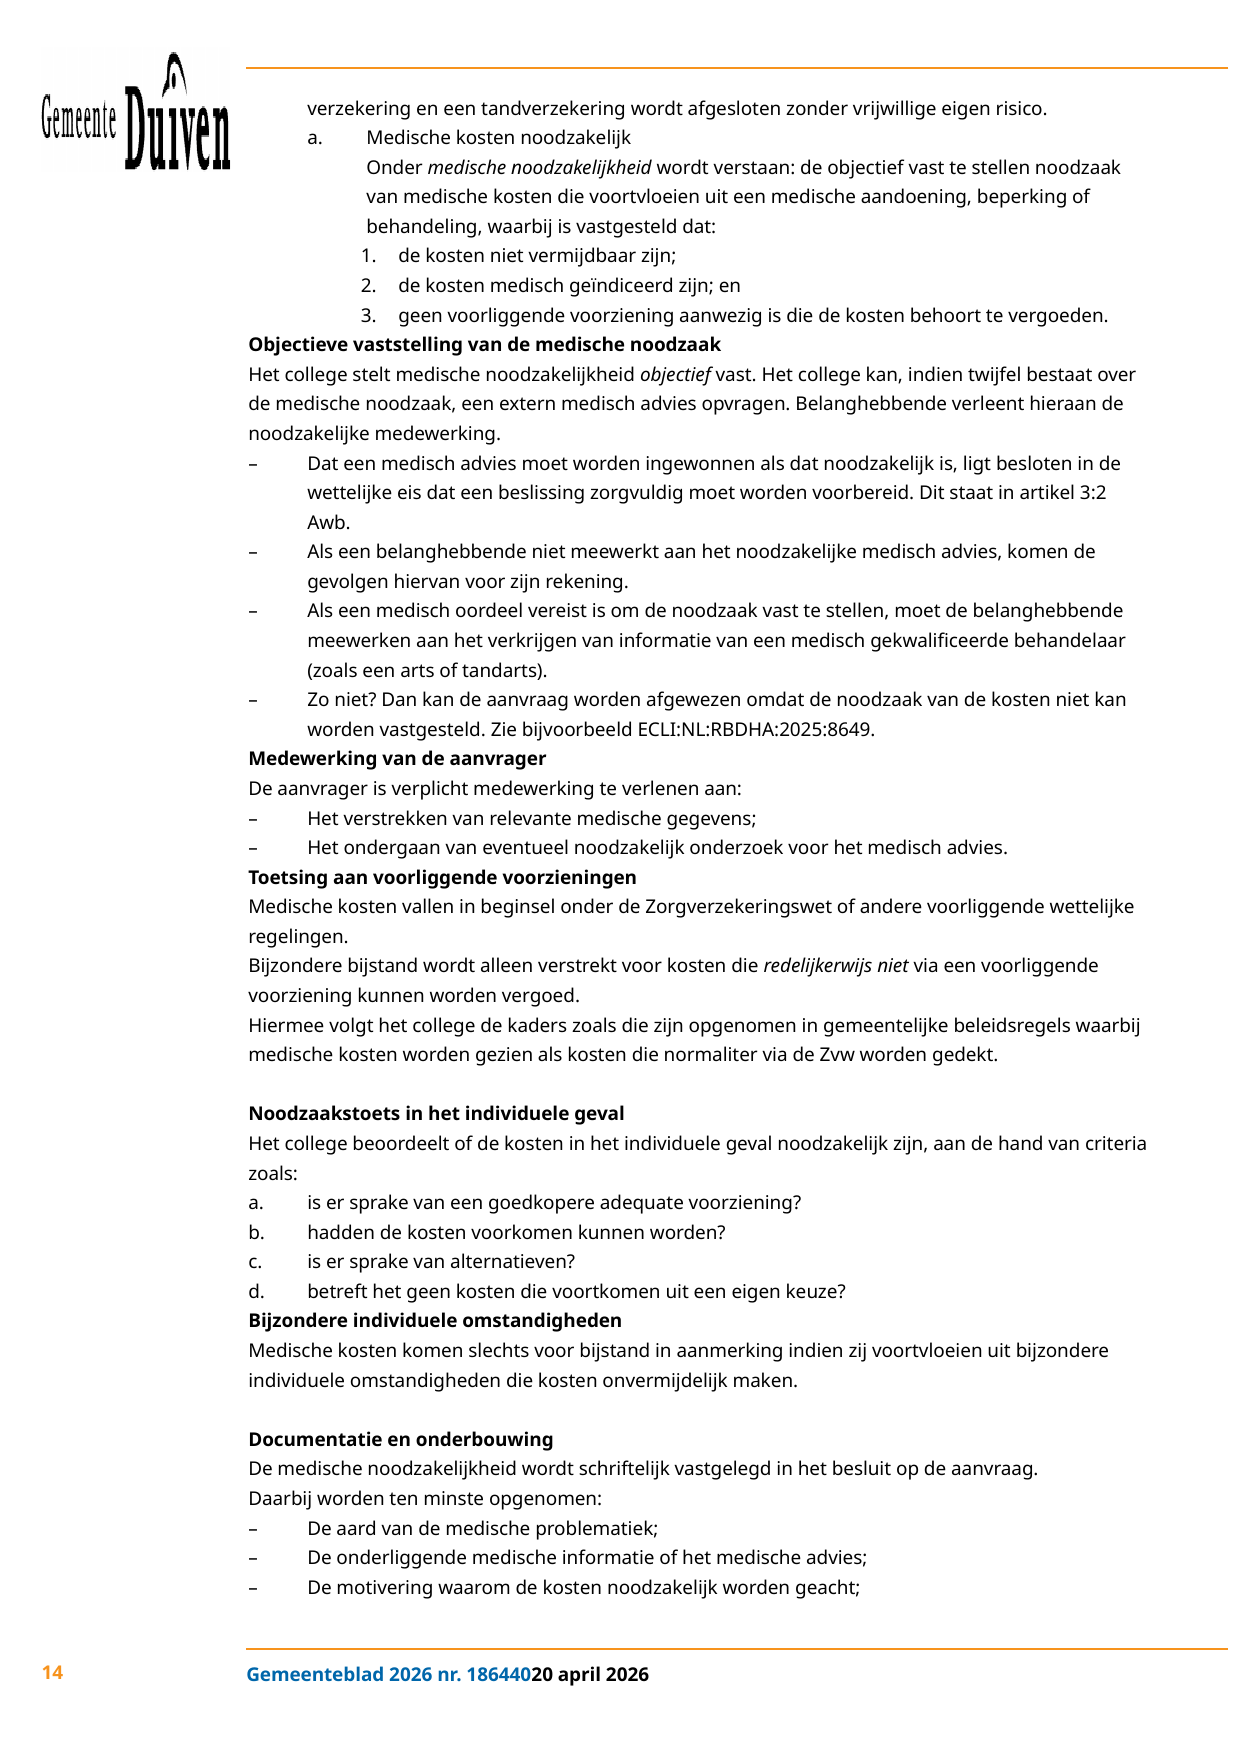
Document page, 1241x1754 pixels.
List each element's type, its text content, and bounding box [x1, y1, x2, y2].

list Dat een medisch advies moet worden ingewonnen als dat noodzakelijk is, ligt besloten in de wettelijke eis dat een beslissing zorgvuldig moet worden voorbereid. Dit staat in artikel 3:2 Awb. [248, 450, 1152, 535]
list is er sprake van alternatieven? [248, 1248, 1152, 1274]
text Medewerking van de aanvrager [248, 746, 1152, 771]
list Zo niet? Dan kan de aanvraag worden afgewezen omdat de noodzaak van de kosten niet kan worden vastgesteld. Zie bijvoorbeeld ECLI:NL:RBDHA:2025:8649. [248, 686, 1152, 742]
list De aard van de medische problematiek; [248, 1515, 1152, 1541]
text Documentatie en onderbouwing [248, 1426, 1152, 1452]
list Als een belanghebbende niet meewerkt aan het noodzakelijke medisch advies, komen de gevolgen hiervan voor zijn rekening. [248, 538, 1152, 594]
text Het college beoordeelt of de kosten in het individuele geval noodzakelijk zijn, aan de hand van criteria zoals: [248, 1130, 1152, 1186]
list Het verstrekken van relevante medische gegevens; [248, 805, 1152, 831]
list de kosten medisch geïndiceerd zijn; en [361, 272, 1152, 298]
text Objectieve vaststelling van de medische noodzaak [248, 331, 1152, 357]
text De aanvrager is verplicht medewerking te verlenen aan: [248, 775, 1152, 801]
text Bijzondere individuele omstandigheden [248, 1308, 1152, 1333]
text Daarbij worden ten minste opgenomen: [248, 1485, 1152, 1511]
list Medische kosten noodzakelijk [307, 124, 1152, 150]
text Hiermee volgt het college de kaders zoals die zijn opgenomen in gemeentelijke beleidsregels waarbij medische kosten worden gezien als kosten die normaliter via de Zvw worden gedekt. [248, 1012, 1152, 1067]
list is er sprake van een goedkopere adequate voorziening? [248, 1189, 1152, 1215]
list De onderliggende medische informatie of het medische advies; [248, 1544, 1152, 1570]
text Medische kosten vallen in beginsel onder de Zorgverzekeringswet of andere voorliggende wettelijke regelingen. [248, 893, 1152, 949]
list Het ondergaan van eventueel noodzakelijk onderzoek voor het medisch advies. [248, 834, 1152, 860]
list Onder medische noodzakelijkheid wordt verstaan: de objectief vast te stellen noodzaak van medische kosten die voortvloeien uit een medische aandoening, beperking of behandeling, waarbij is vastgesteld dat: [307, 154, 1152, 239]
picture [41, 47, 231, 172]
text Toetsing aan voorliggende voorzieningen [248, 864, 1152, 890]
list betreft het geen kosten die voortkomen uit een eigen keuze? [248, 1278, 1152, 1304]
list de kosten niet vermijdbaar zijn; [361, 243, 1152, 268]
text Medische kosten komen slechts voor bijstand in aanmerking indien zij voortvloeien uit bijzondere individuele omstandigheden die kosten onvermijdelijk maken. [248, 1337, 1152, 1393]
list De motivering waarom de kosten noodzakelijk worden geacht; [248, 1574, 1152, 1600]
text De medische noodzakelijkheid wordt schriftelijk vastgelegd in het besluit op de aanvraag. [248, 1456, 1152, 1481]
text Noodzaakstoets in het individuele geval [248, 1101, 1152, 1126]
list hadden de kosten voorkomen kunnen worden? [248, 1219, 1152, 1245]
list verzekering en een tandverzekering wordt afgesloten zonder vrijwillige eigen risico. [248, 95, 1152, 121]
text Bijzondere bijstand wordt alleen verstrekt voor kosten die redelijkerwijs niet via een voorliggende voorziening kunnen worden vergoed. [248, 953, 1152, 1008]
list Als een medisch oordeel vereist is om de noodzaak vast te stellen, moet de belanghebbende meewerken aan het verkrijgen van informatie van een medisch gekwalificeerde behandelaar (zoals een arts of tandarts). [248, 598, 1152, 683]
list geen voorliggende voorziening aanwezig is die de kosten behoort te vergoeden. [361, 302, 1152, 328]
text Het college stelt medische noodzakelijkheid objectief vast. Het college kan, indien twijfel bestaat over de medische noodzaak, een extern medisch advies opvragen. Belanghebbende verleent hieraan de noodzakelijke medewerking. [248, 361, 1152, 446]
